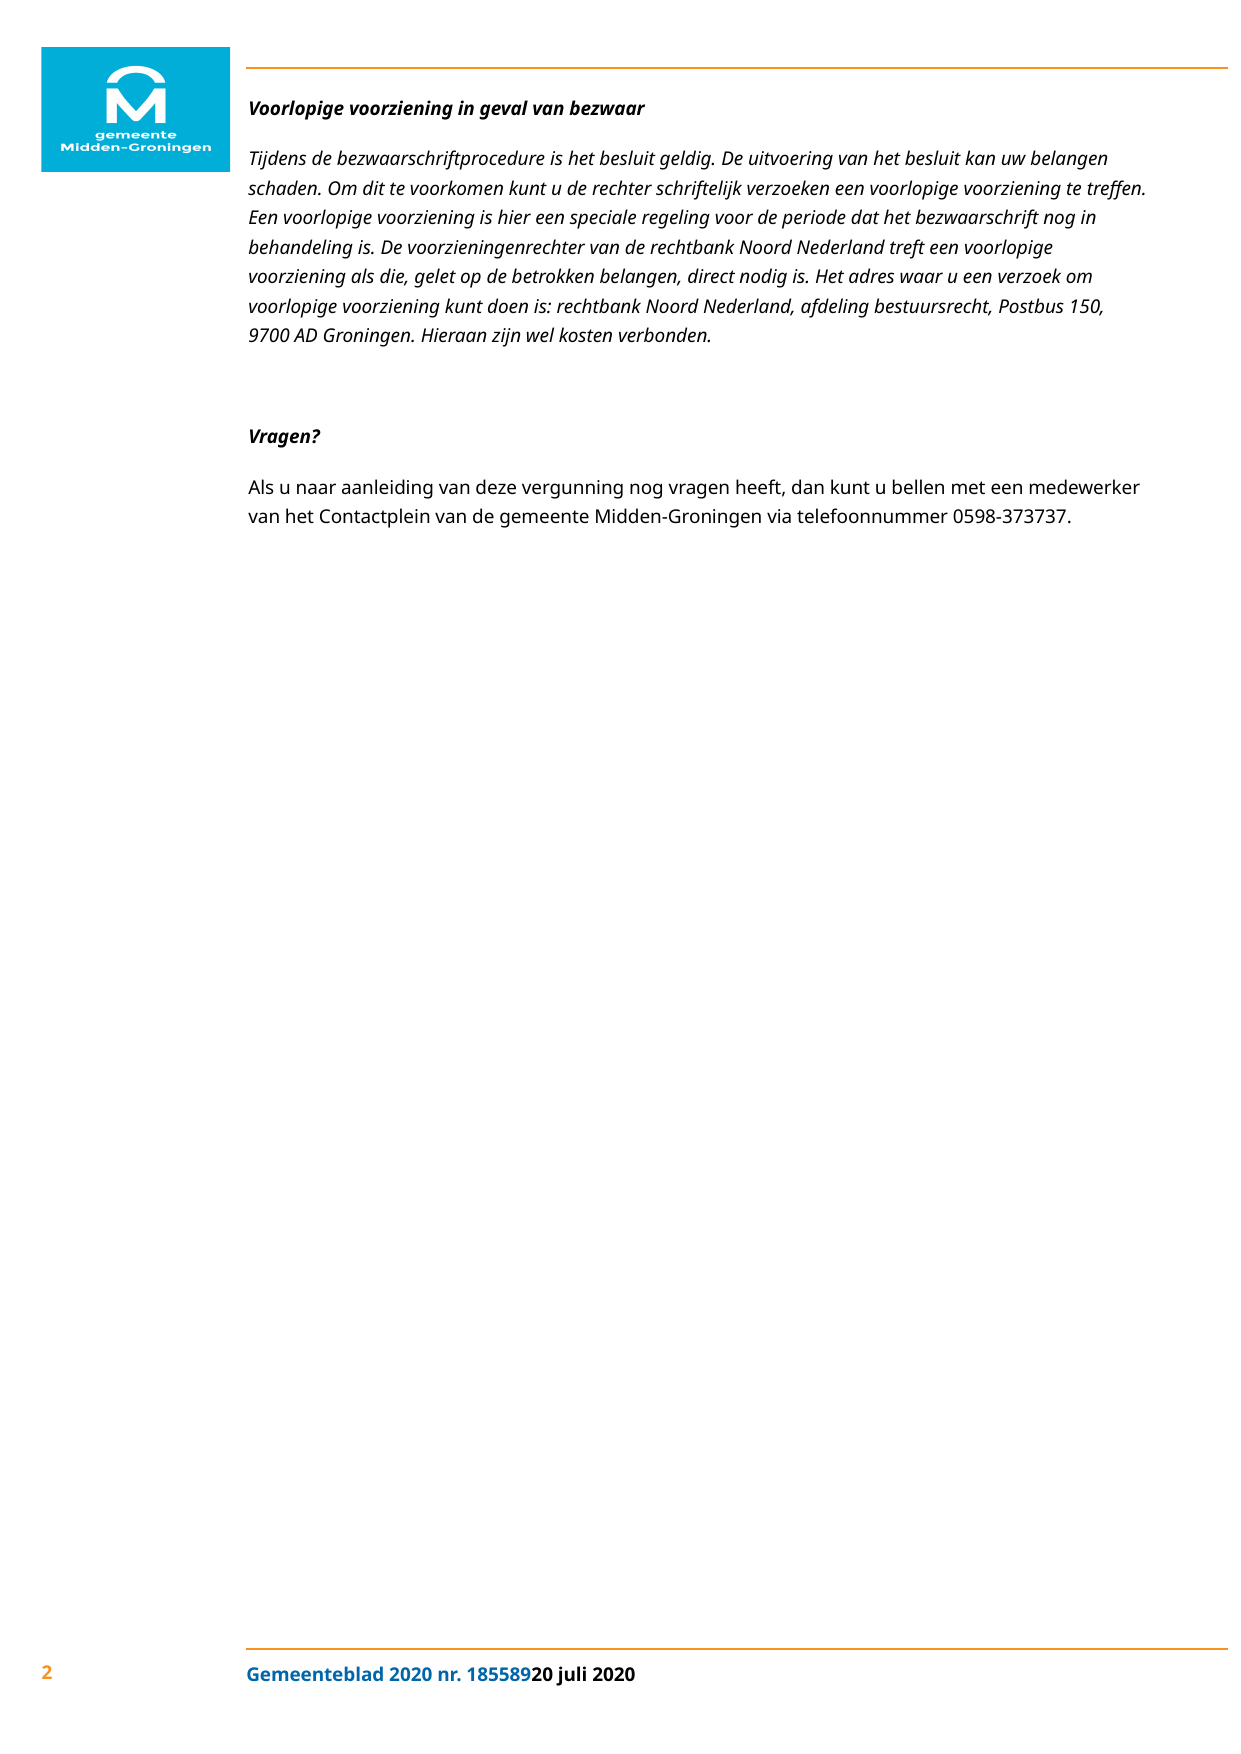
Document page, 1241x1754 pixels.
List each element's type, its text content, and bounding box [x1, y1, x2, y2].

text Voorlopige voorziening in geval van bezwaar [248, 95, 1152, 121]
text Vragen? [248, 423, 1152, 449]
picture [184, 146, 190, 153]
text Als u naar aanleiding van deze vergunning nog vragen heeft, dan kunt u bellen met een medewerker van het Contactplein van de gemeente Midden-Groningen via telefoonnummer 0598-373737. [248, 474, 1152, 529]
text Tijdens de bezwaarschriftprocedure is het besluit geldig. De uitvoering van het besluit kan uw belangen schaden. Om dit te voorkomen kunt u de rechter schriftelijk verzoeken een voorlopige voorziening te treffen. Een voorlopige voorziening is hier een speciale regeling voor de periode dat het bezwaarschrift nog in behandeling is. De voorzieningenrechter van de rechtbank Noord Nederland treft een voorlopige voorziening als die, gelet op de betrokken belangen, direct nodig is. Het adres waar u een verzoek om voorlopige voorziening kunt doen is: rechtbank Noord Nederland, afdeling bestuursrecht, Postbus 150, 9700 AD Groningen. Hieraan zijn wel kosten verbonden. [248, 145, 1152, 348]
picture [107, 89, 165, 122]
picture [108, 66, 164, 82]
